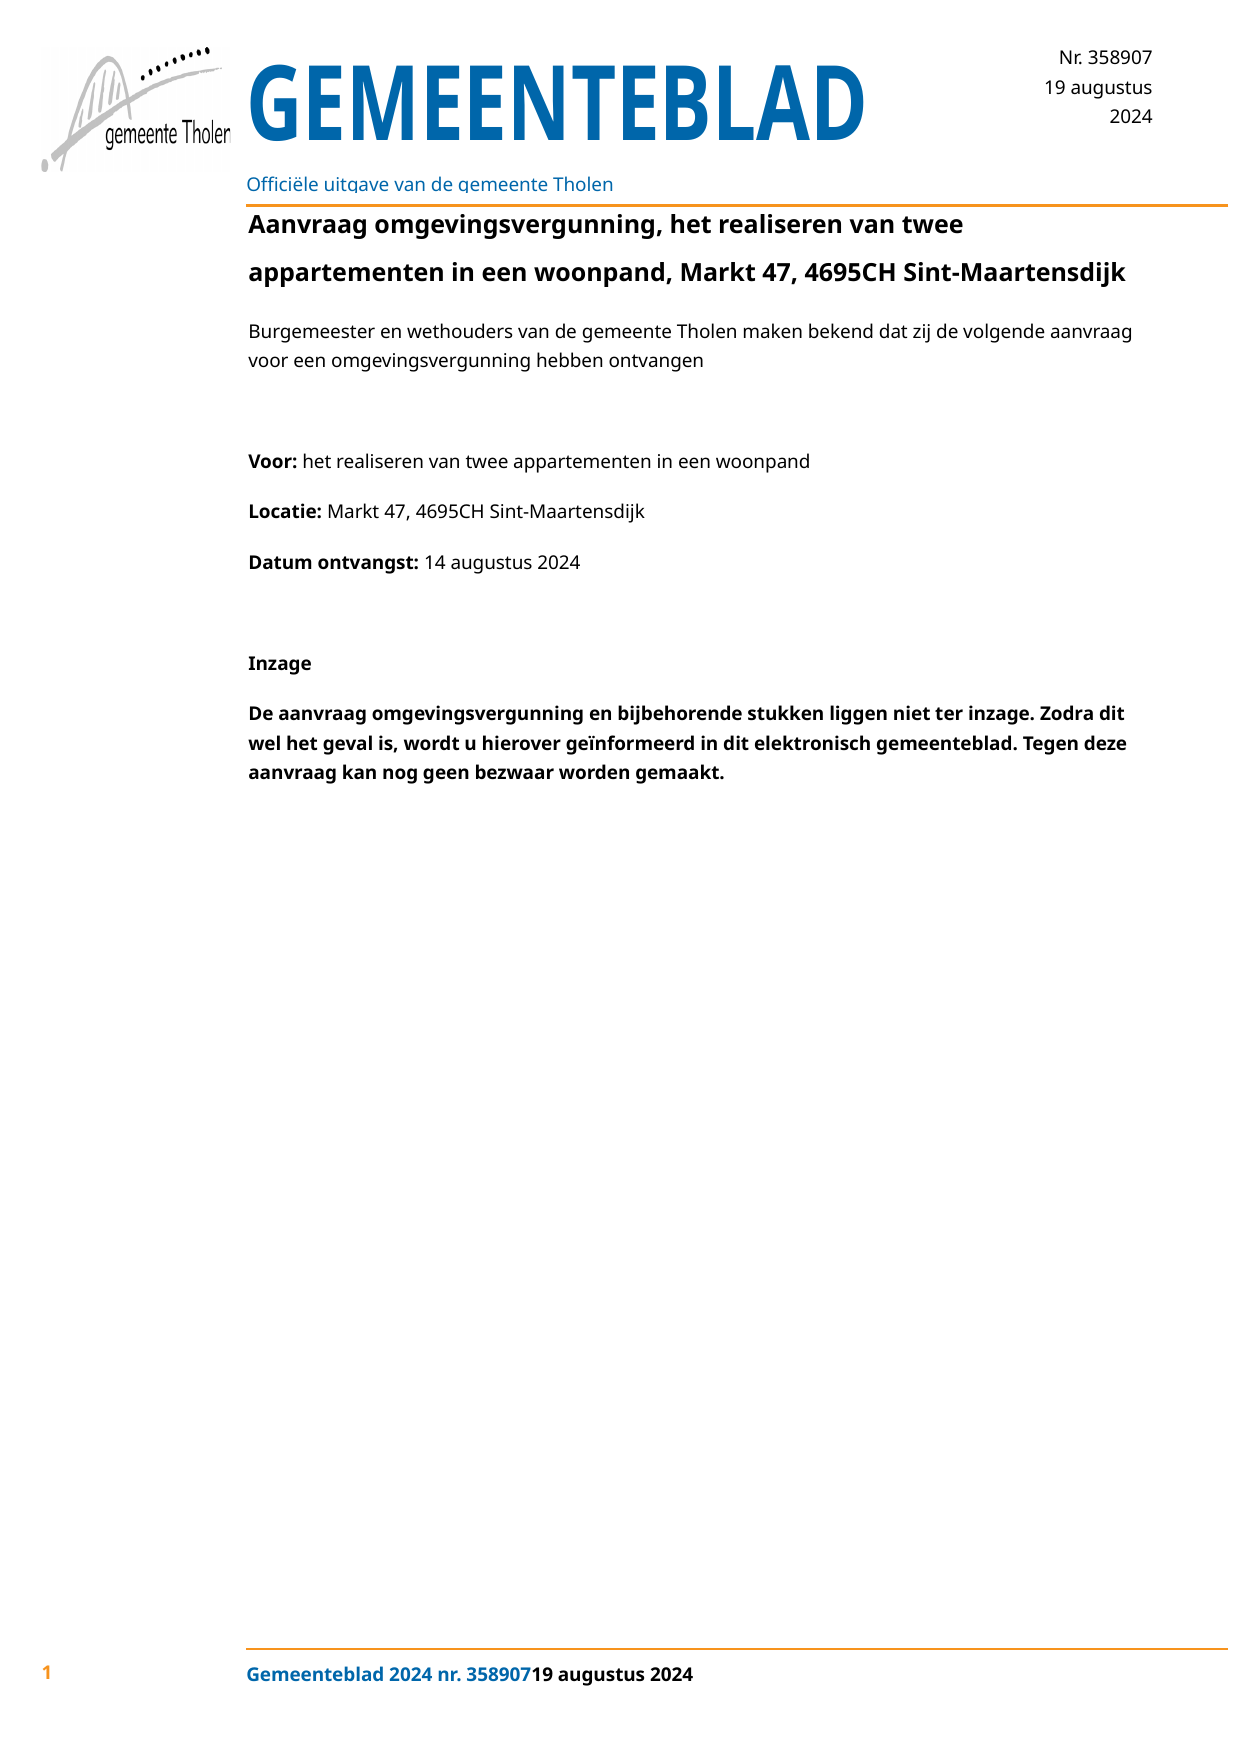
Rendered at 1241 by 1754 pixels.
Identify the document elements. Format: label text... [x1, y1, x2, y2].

text Datum ontvangst: 14 augustus 2024 [248, 549, 1152, 575]
text Burgemeester en wethouders van de gemeente Tholen maken bekend dat zij de volgende aanvraag voor een omgevingsvergunning hebben ontvangen [248, 318, 1152, 373]
picture [41, 47, 231, 172]
text Inzage [248, 650, 1152, 676]
text Voor: het realiseren van twee appartementen in een woonpand [248, 448, 1152, 474]
text Locatie: Markt 47, 4695CH Sint-Maartensdijk [248, 499, 1152, 524]
text De aanvraag omgevingsvergunning en bijbehorende stukken liggen niet ter inzage. Zodra dit wel het geval is, wordt u hierover geïnformeerd in dit elektronisch gemeenteblad. Tegen deze aanvraag kan nog geen bezwaar worden gemaakt. [248, 700, 1152, 785]
text Aanvraag omgevingsvergunning, het realiseren van twee appartementen in een woonpand, Markt 47, 4695CH Sint-Maartensdijk [248, 207, 1152, 288]
